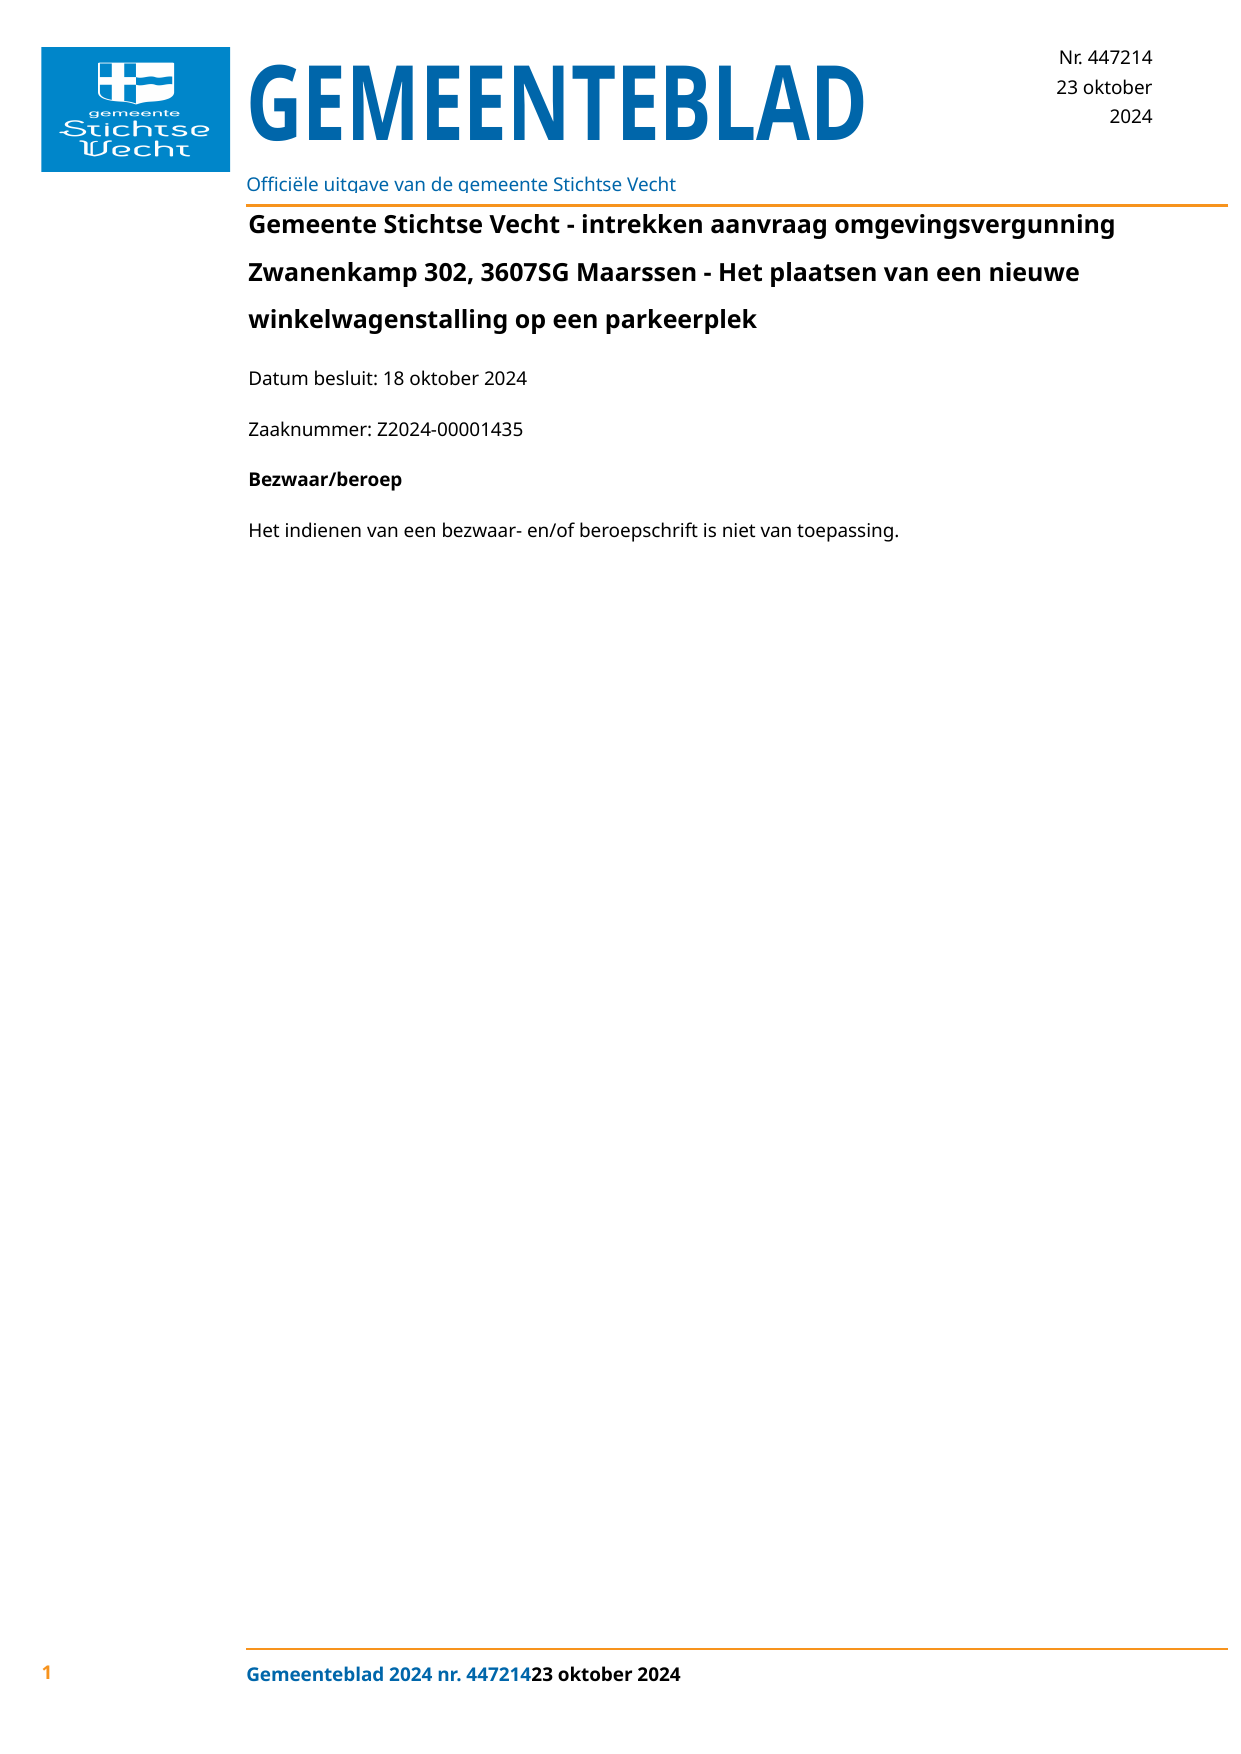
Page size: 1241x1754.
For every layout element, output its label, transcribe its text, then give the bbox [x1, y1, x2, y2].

text Bezwaar/beroep [248, 466, 1152, 492]
picture [99, 63, 135, 101]
text Het indienen van een bezwaar- en/of beroepschrift is niet van toepassing. [248, 517, 1152, 542]
text Gemeente Stichtse Vecht - intrekken aanvraag omgevingsvergunning Zwanenkamp 302, 3607SG Maarssen - Het plaatsen van een nieuwe winkelwagenstalling op een parkeerplek [248, 207, 1152, 336]
text Datum besluit: 18 oktober 2024 [248, 366, 1152, 391]
picture [137, 63, 174, 103]
text Zaaknummer: Z2024-00001435 [248, 416, 1152, 442]
